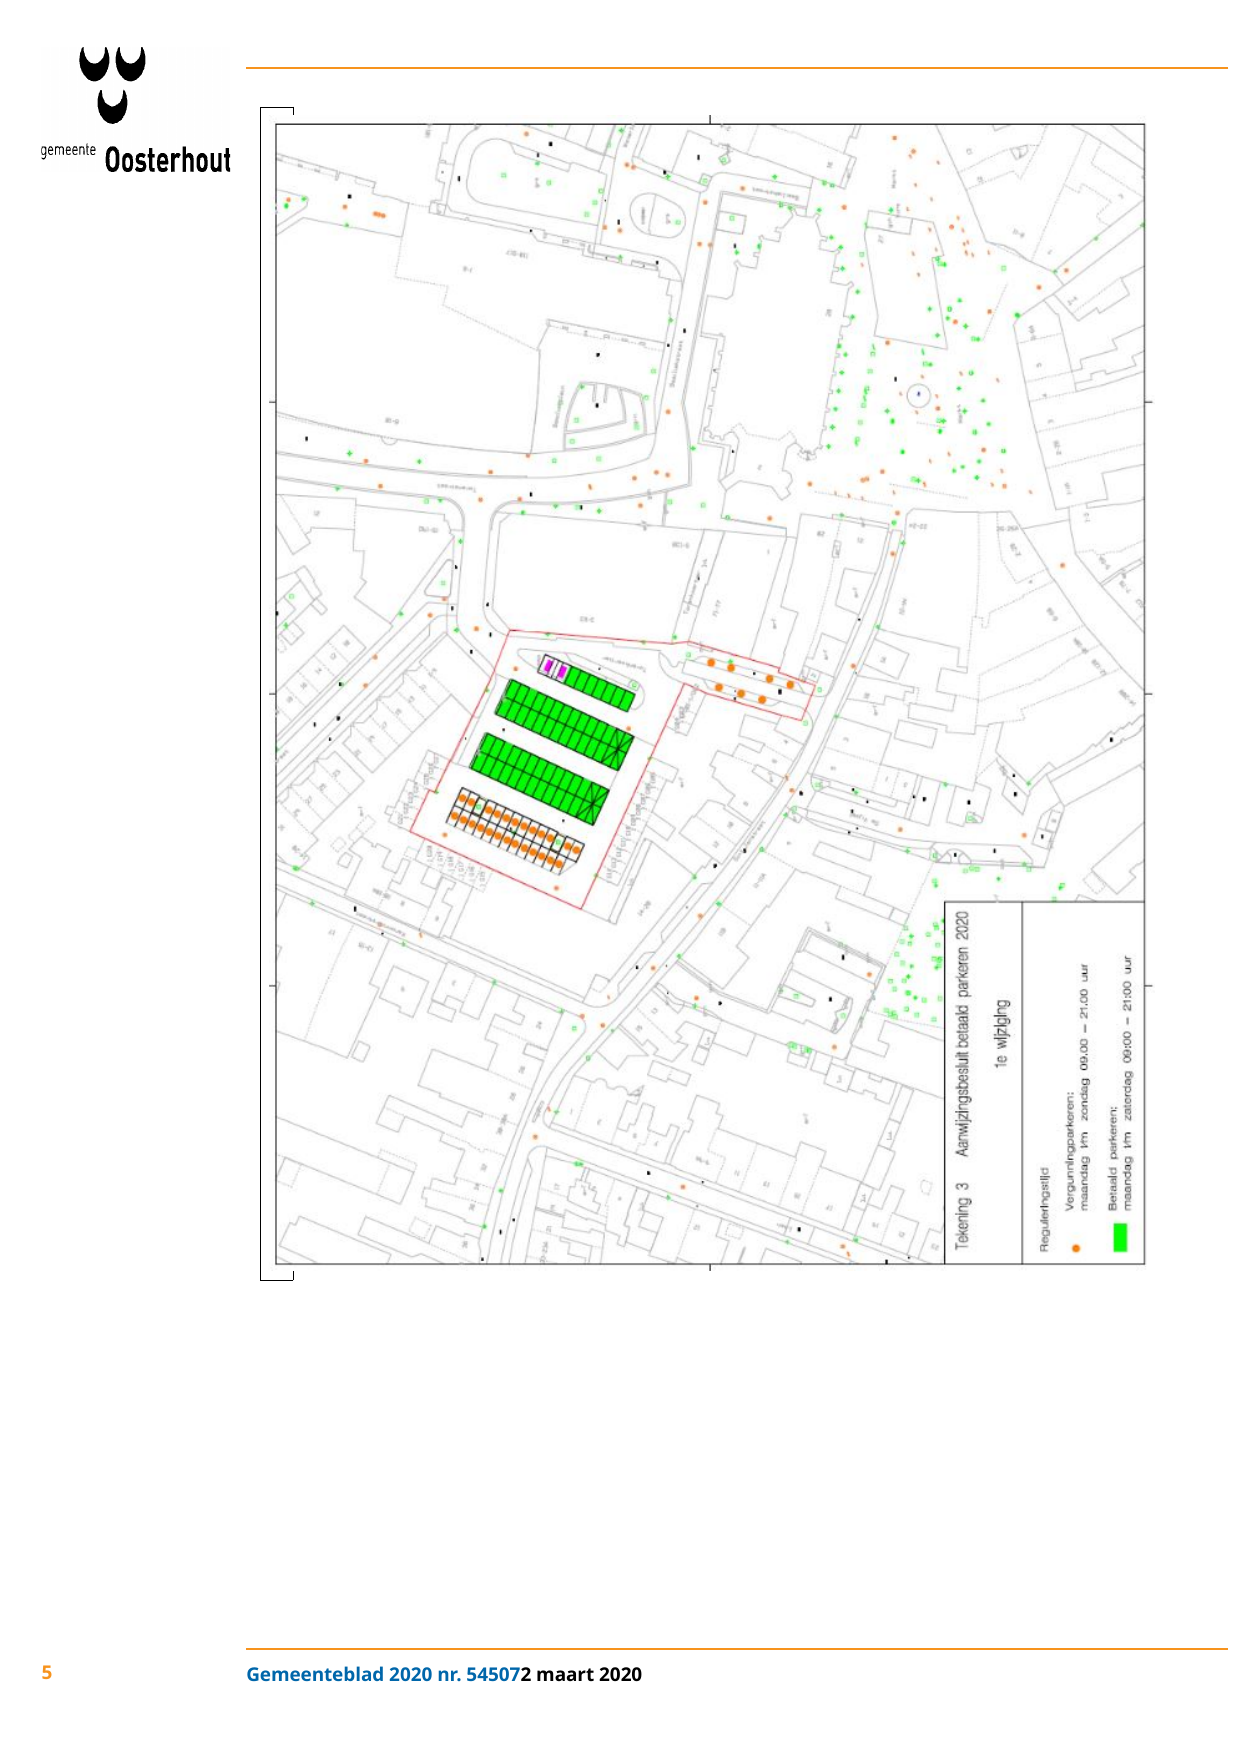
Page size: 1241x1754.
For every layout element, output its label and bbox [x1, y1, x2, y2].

picture [268, 115, 1155, 1271]
picture [41, 47, 231, 172]
